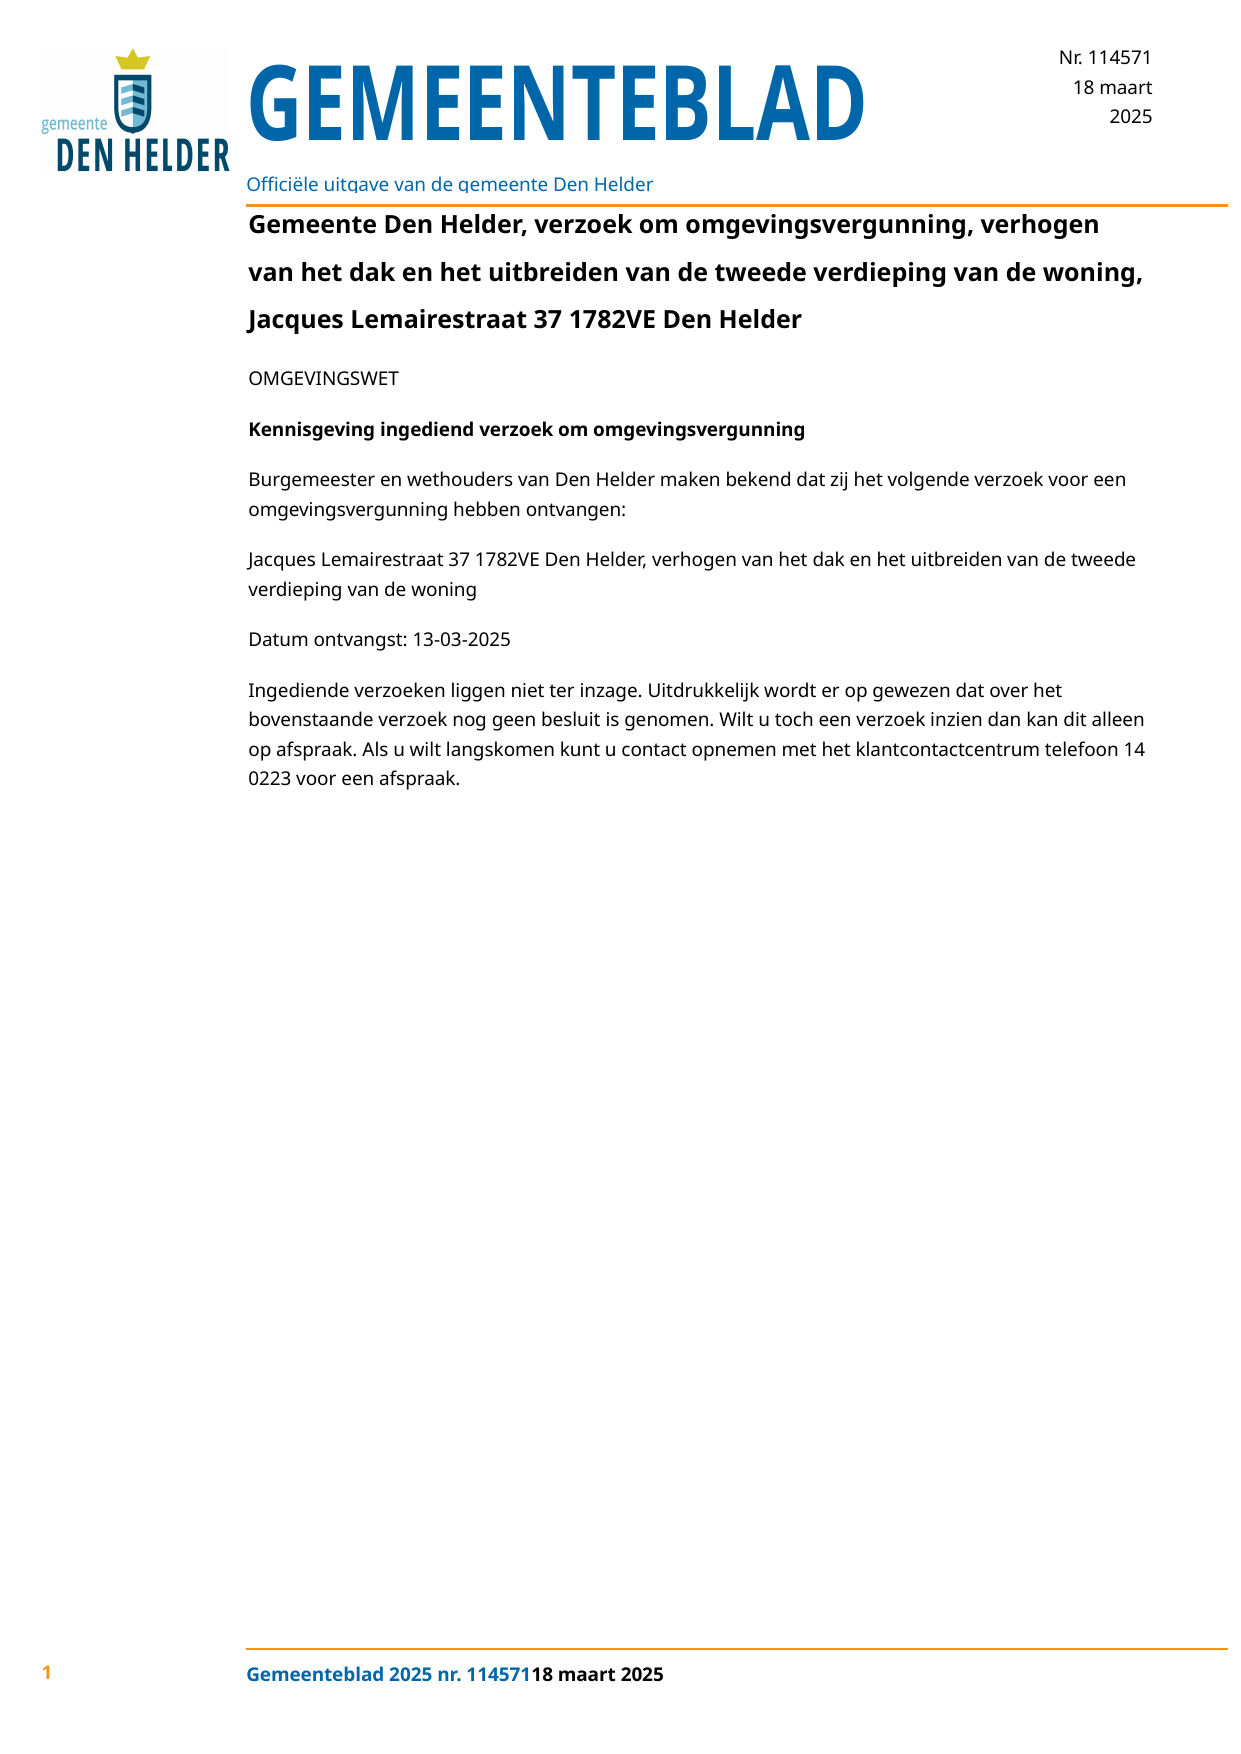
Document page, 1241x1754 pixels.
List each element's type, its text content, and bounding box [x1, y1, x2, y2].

picture [63, 144, 68, 165]
text Burgemeester en wethouders van Den Helder maken bekend dat zij het volgende verzoek voor een omgevingsvergunning hebben ontvangen: [248, 466, 1152, 522]
text Kennisgeving ingediend verzoek om omgevingsvergunning [248, 416, 1152, 442]
text Ingediende verzoeken liggen niet ter inzage. Uitdrukkelijk wordt er op gewezen dat over het bovenstaande verzoek nog geen besluit is genomen. Wilt u toch een verzoek inzien dan kan dit alleen op afspraak. Als u wilt langskomen kunt u contact opnemen met het klantcontactcentrum telefoon 14 0223 voor een afspraak. [248, 677, 1152, 791]
text Datum ontvangst: 13-03-2025 [248, 626, 1152, 652]
text Jacques Lemairestraat 37 1782VE Den Helder, verhogen van het dak en het uitbreiden van de tweede verdieping van de woning [248, 546, 1152, 602]
picture [100, 154, 106, 172]
text OMGEVINGSWET [248, 366, 1152, 391]
picture [182, 144, 187, 165]
picture [220, 160, 224, 172]
picture [41, 47, 231, 172]
picture [130, 157, 135, 172]
text Gemeente Den Helder, verzoek om omgevingsvergunning, verhogen van het dak en het uitbreiden van de tweede verdieping van de woning, Jacques Lemairestraat 37 1782VE Den Helder [248, 207, 1152, 336]
